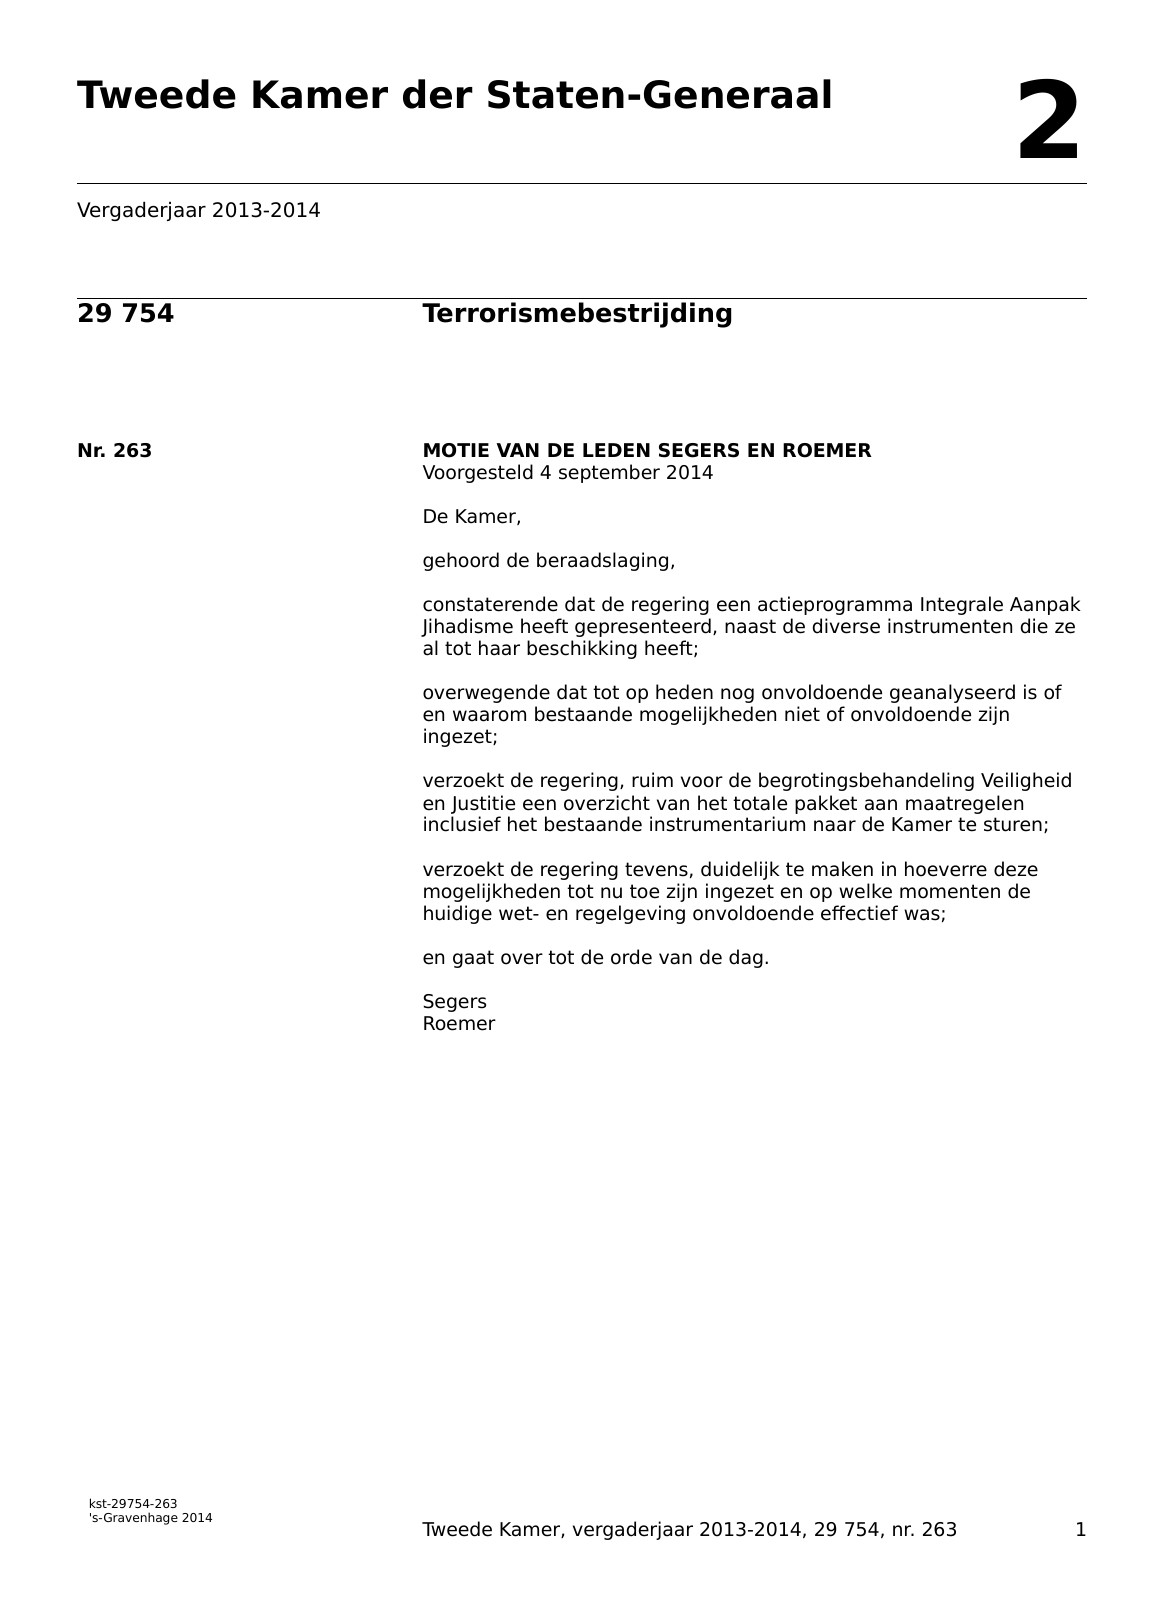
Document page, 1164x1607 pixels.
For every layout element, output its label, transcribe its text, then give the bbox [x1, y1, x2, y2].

text 's-Gravenhage 2014 [88, 1511, 323, 1525]
text overwegende dat tot op heden nog onvoldoende geanalyseerd is of en waarom bestaande mogelijkheden niet of onvoldoende zijn ingezet; [422, 682, 1087, 748]
text constaterende dat de regering een actieprogramma Integrale Aanpak Jihadisme heeft gepresenteerd, naast de diverse instrumenten die ze al tot haar beschikking heeft; [422, 594, 1087, 660]
text Roemer [422, 1013, 1087, 1035]
text Voorgesteld 4 september 2014 [422, 462, 1087, 484]
text gehoord de beraadslaging, [422, 550, 1087, 572]
subtitle 29 754 Terrorismebestrijding [77, 299, 1087, 329]
text kst-29754-263 [88, 1497, 323, 1511]
text verzoekt de regering tevens, duidelijk te maken in hoeverre deze mogelijkheden tot nu toe zijn ingezet en op welke momenten de huidige wet- en regelgeving onvoldoende effectief was; [422, 858, 1087, 924]
subtitle Nr. 263 MOTIE VAN DE LEDEN SEGERS EN ROEMER [77, 440, 1087, 462]
text De Kamer, [422, 506, 1087, 528]
table_header 2 [886, 59, 1087, 183]
table_cell Vergaderjaar 2013-2014 [77, 184, 1087, 298]
table_header Tweede Kamer der Staten-Generaal [77, 59, 886, 183]
text en gaat over tot de orde van de dag. [422, 947, 1087, 969]
text verzoekt de regering, ruim voor de begrotingsbehandeling Veiligheid en Justitie een overzicht van het totale pakket aan maatregelen inclusief het bestaande instrumentarium naar de Kamer te sturen; [422, 770, 1087, 836]
text Segers [422, 991, 1087, 1013]
